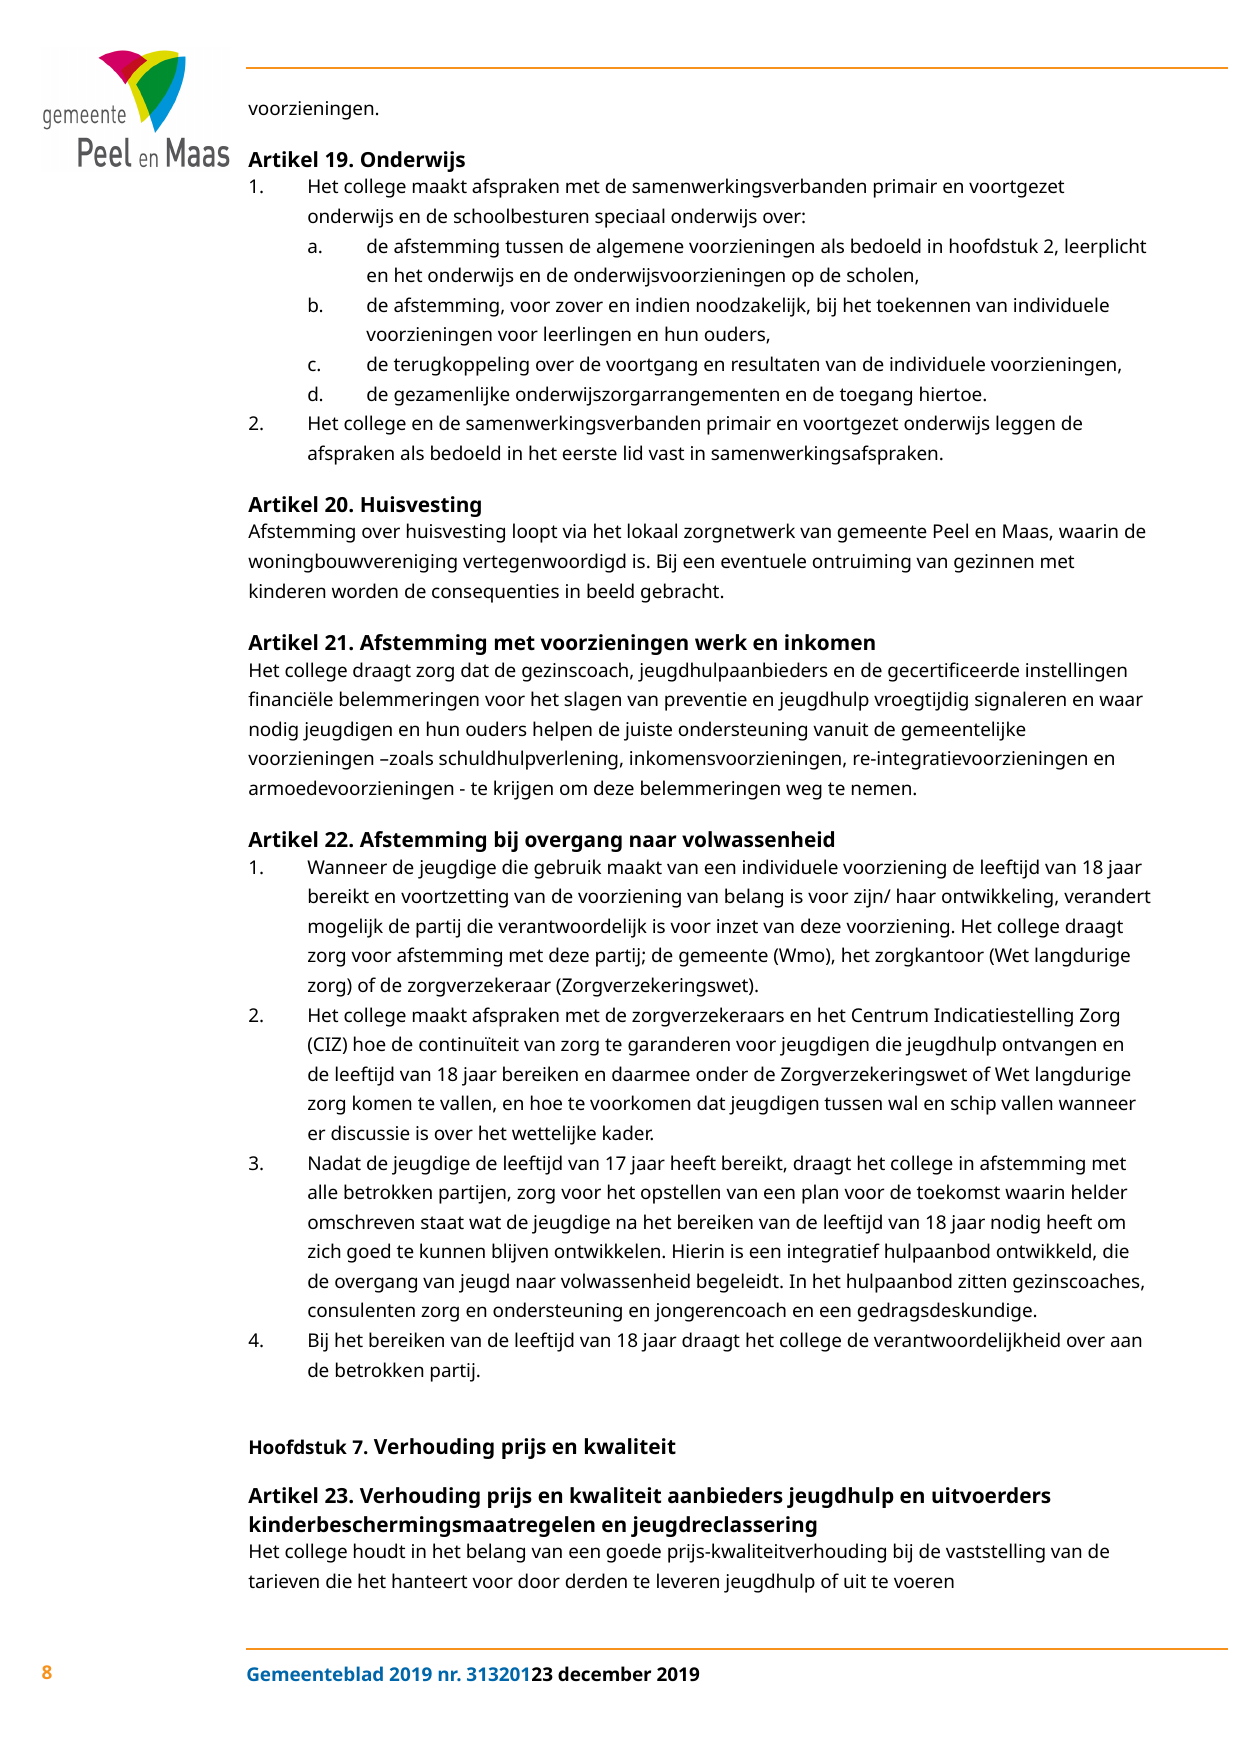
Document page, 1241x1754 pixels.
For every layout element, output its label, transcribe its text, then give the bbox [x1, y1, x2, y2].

list Bij het bereiken van de leeftijd van 18 jaar draagt het college de verantwoordelijkheid over aan de betrokken partij. [248, 1327, 1152, 1383]
text Afstemming over huisvesting loopt via het lokaal zorgnetwerk van gemeente Peel en Maas, waarin de woningbouwvereniging vertegenwoordigd is. Bij een eventuele ontruiming van gezinnen met kinderen worden de consequenties in beeld gebracht. [248, 519, 1152, 604]
text Artikel 19. Onderwijs [248, 145, 1152, 174]
list Wanneer de jeugdige die gebruik maakt van een individuele voorziening de leeftijd van 18 jaar bereikt en voortzetting van de voorziening van belang is voor zijn/ haar ontwikkeling, verandert mogelijk de partij die verantwoordelijk is voor inzet van deze voorziening. Het college draagt zorg voor afstemming met deze partij; de gemeente (Wmo), het zorgkantoor (Wet langdurige zorg) of de zorgverzekeraar (Zorgverzekeringswet). [248, 854, 1152, 998]
text Artikel 22. Afstemming bij overgang naar volwassenheid [248, 826, 1152, 854]
list de terugkoppeling over de voortgang en resultaten van de individuele voorzieningen, [307, 351, 1152, 377]
text Het college houdt in het belang van een goede prijs-kwaliteitverhouding bij de vaststelling van de tarieven die het hanteert voor door derden te leveren jeugdhulp of uit te voeren [248, 1538, 1152, 1593]
text Artikel 21. Afstemming met voorzieningen werk en inkomen [248, 628, 1152, 657]
list Het college en de samenwerkingsverbanden primair en voortgezet onderwijs leggen de afspraken als bedoeld in het eerste lid vast in samenwerkingsafspraken. [248, 410, 1152, 466]
text Artikel 23. Verhouding prijs en kwaliteit aanbieders jeugdhulp en uitvoerders kinderbeschermingsmaatregelen en jeugdreclassering [248, 1481, 1152, 1538]
picture [41, 47, 231, 172]
text Artikel 20. Huisvesting [248, 490, 1152, 519]
text Het college draagt zorg dat de gezinscoach, jeugdhulpaanbieders en de gecertificeerde instellingen financiële belemmeringen voor het slagen van preventie en jeugdhulp vroegtijdig signaleren en waar nodig jeugdigen en hun ouders helpen de juiste ondersteuning vanuit de gemeentelijke voorzieningen –zoals schuldhulpverlening, inkomensvoorzieningen, re-integratievoorzieningen en armoedevoorzieningen - te krijgen om deze belemmeringen weg te nemen. [248, 657, 1152, 801]
list de gezamenlijke onderwijszorgarrangementen en de toegang hiertoe. [307, 381, 1152, 406]
list de afstemming, voor zover en indien noodzakelijk, bij het toekennen van individuele voorzieningen voor leerlingen en hun ouders, [307, 292, 1152, 347]
text voorzieningen. [248, 95, 1152, 121]
list Het college maakt afspraken met de samenwerkingsverbanden primair en voortgezet onderwijs en de schoolbesturen speciaal onderwijs over: [248, 174, 1152, 229]
list de afstemming tussen de algemene voorzieningen als bedoeld in hoofdstuk 2, leerplicht en het onderwijs en de onderwijsvoorzieningen op de scholen, [307, 233, 1152, 288]
list Het college maakt afspraken met de zorgverzekeraars en het Centrum Indicatiestelling Zorg (CIZ) hoe de continuïteit van zorg te garanderen voor jeugdigen die jeugdhulp ontvangen en de leeftijd van 18 jaar bereiken en daarmee onder de Zorgverzekeringswet of Wet langdurige zorg komen te vallen, en hoe te voorkomen dat jeugdigen tussen wal en schip vallen wanneer er discussie is over het wettelijke kader. [248, 1002, 1152, 1146]
list Nadat de jeugdige de leeftijd van 17 jaar heeft bereikt, draagt het college in afstemming met alle betrokken partijen, zorg voor het opstellen van een plan voor de toekomst waarin helder omschreven staat wat de jeugdige na het bereiken van de leeftijd van 18 jaar nodig heeft om zich goed te kunnen blijven ontwikkelen. Hierin is een integratief hulpaanbod ontwikkeld, die de overgang van jeugd naar volwassenheid begeleidt. In het hulpaanbod zitten gezinscoaches, consulenten zorg en ondersteuning en jongerencoach en een gedragsdeskundige. [248, 1150, 1152, 1323]
text Hoofdstuk 7. Verhouding prijs en kwaliteit [248, 1432, 1152, 1461]
